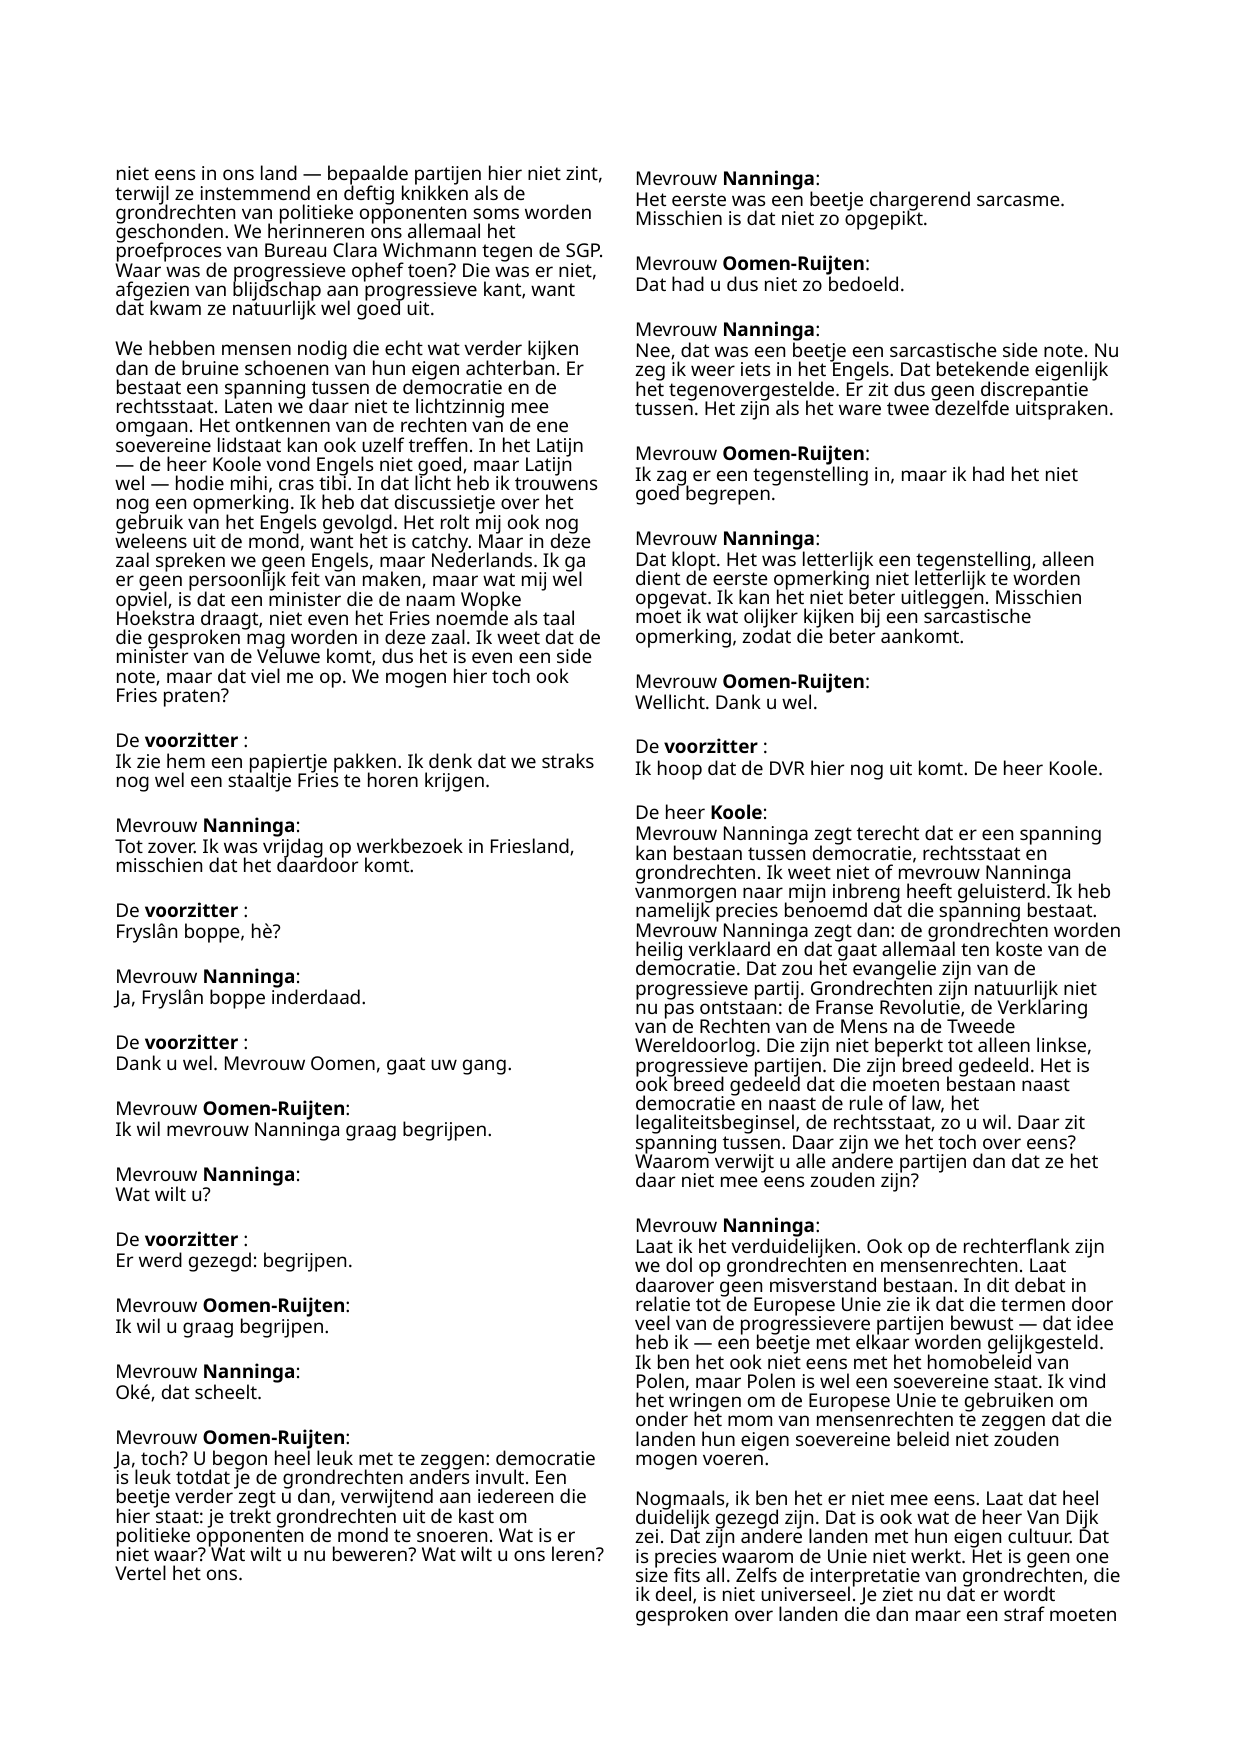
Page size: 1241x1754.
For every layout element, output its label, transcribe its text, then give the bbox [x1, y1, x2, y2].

text Nogmaals, ik ben het er niet mee eens. Laat dat heel duidelijk gezegd zijn. Dat is ook wat de heer Van Dijk zei. Dat zijn andere landen met hun eigen cultuur. Dat is precies waarom de Unie niet werkt. Het is geen one size fits all. Zelfs de interpretatie van grondrechten, die ik deel, is niet universeel. Je ziet nu dat er wordt gesproken over landen die dan maar een straf moeten [635, 1490, 1125, 1625]
text Mevrouw Nanninga zegt terecht dat er een spanning kan bestaan tussen democratie, rechtsstaat en grondrechten. Ik weet niet of mevrouw Nanninga vanmorgen naar mijn inbreng heeft geluisterd. Ik heb namelijk precies benoemd dat die spanning bestaat. Mevrouw Nanninga zegt dan: de grondrechten worden heilig verklaard en dat gaat allemaal ten koste van de democratie. Dat zou het evangelie zijn van de progressieve partij. Grondrechten zijn natuurlijk niet nu pas ontstaan: de Franse Revolutie, de Verklaring van de Rechten van de Mens na de Tweede Wereldoorlog. Die zijn niet beperkt tot alleen linkse, progressieve partijen. Die zijn breed gedeeld. Het is ook breed gedeeld dat die moeten bestaan naast democratie en naast de rule of law, het legaliteitsbeginsel, de rechtsstaat, zo u wil. Daar zit spanning tussen. Daar zijn we het toch over eens? Waarom verwijt u alle andere partijen dan dat ze het daar niet mee eens zouden zijn? [635, 825, 1125, 1191]
text Wat wilt u? [115, 1186, 605, 1206]
text Ik wil mevrouw Nanninga graag begrijpen. [115, 1121, 605, 1140]
text Mevrouw Nanninga: [635, 165, 1125, 191]
text Ik hoop dat de DVR hier nog uit komt. De heer Koole. [635, 759, 1125, 779]
text Laat ik het verduidelijken. Ook op de rechterflank zijn we dol op grondrechten en mensenrechten. Laat daarover geen misverstand bestaan. In dit debat in relatie tot de Europese Unie zie ik dat die termen door veel van de progressievere partijen bewust — dat idee heb ik — een beetje met elkaar worden gelijkgesteld. Ik ben het ook niet eens met het homobeleid van Polen, maar Polen is wel een soevereine staat. Ik vind het wringen om de Europese Unie te gebruiken om onder het mom van mensenrechten te zeggen dat die landen hun eigen soevereine beleid niet zouden mogen voeren. [635, 1238, 1125, 1469]
text Mevrouw Oomen-Ruijten: [635, 668, 1125, 694]
text Mevrouw Nanninga: [115, 963, 605, 989]
text De voorzitter : [115, 897, 605, 923]
text Ik wil u graag begrijpen. [115, 1318, 605, 1337]
text Mevrouw Nanninga: [115, 812, 605, 838]
text Mevrouw Oomen-Ruijten: [635, 250, 1125, 276]
text Ik zag er een tegenstelling in, maar ik had het niet goed begrepen. [635, 466, 1125, 504]
text Mevrouw Oomen-Ruijten: [115, 1095, 605, 1121]
text Mevrouw Nanninga: [115, 1161, 605, 1186]
text De heer Koole: [635, 799, 1125, 825]
text Mevrouw Oomen-Ruijten: [635, 440, 1125, 466]
text Dank u wel. Mevrouw Oomen, gaat uw gang. [115, 1055, 605, 1074]
text Ja, toch? U begon heel leuk met te zeggen: democratie is leuk totdat je de grondrechten anders invult. Een beetje verder zegt u dan, verwijtend aan iedereen die hier staat: je trekt grondrechten uit de kast om politieke opponenten de mond te snoeren. Wat is er niet waar? Wat wilt u nu beweren? Wat wilt u ons leren? Vertel het ons. [115, 1450, 605, 1585]
text Fryslân boppe, hè? [115, 923, 605, 942]
text We hebben mensen nodig die echt wat verder kijken dan de bruine schoenen van hun eigen achterban. Er bestaat een spanning tussen de democratie en de rechtsstaat. Laten we daar niet te lichtzinnig mee omgaan. Het ontkennen van de rechten van de ene soevereine lidstaat kan ook uzelf treffen. In het Latijn — de heer Koole vond Engels niet goed, maar Latijn wel — hodie mihi, cras tibi. In dat licht heb ik trouwens nog een opmerking. Ik heb dat discussietje over het gebruik van het Engels gevolgd. Het rolt mij ook nog weleens uit de mond, want het is catchy. Maar in deze zaal spreken we geen Engels, maar Nederlands. Ik ga er geen persoonlijk feit van maken, maar wat mij wel opviel, is dat een minister die de naam Wopke Hoekstra draagt, niet even het Fries noemde als taal die gesproken mag worden in deze zaal. Ik weet dat de minister van de Veluwe komt, dus het is even een side note, maar dat viel me op. We mogen hier toch ook Fries praten? [115, 340, 605, 706]
text Nee, dat was een beetje een sarcastische side note. Nu zeg ik weer iets in het Engels. Dat betekende eigenlijk het tegenovergestelde. Er zit dus geen discrepantie tussen. Het zijn als het ware twee dezelfde uitspraken. [635, 342, 1125, 419]
text niet eens in ons land — bepaalde partijen hier niet zint, terwijl ze instemmend en deftig knikken als de grondrechten van politieke opponenten soms worden geschonden. We herinneren ons allemaal het proefproces van Bureau Clara Wichmann tegen de SGP. Waar was de progressieve ophef toen? Die was er niet, afgezien van blijdschap aan progressieve kant, want dat kwam ze natuurlijk wel goed uit. [115, 165, 605, 319]
text De voorzitter : [635, 734, 1125, 759]
text Ik zie hem een papiertje pakken. Ik denk dat we straks nog wel een staaltje Fries te horen krijgen. [115, 753, 605, 791]
text Dat had u dus niet zo bedoeld. [635, 276, 1125, 295]
text Mevrouw Oomen-Ruijten: [115, 1292, 605, 1318]
text Mevrouw Nanninga: [635, 525, 1125, 551]
text Mevrouw Nanninga: [115, 1358, 605, 1384]
text Mevrouw Nanninga: [635, 1212, 1125, 1238]
text Mevrouw Oomen-Ruijten: [115, 1424, 605, 1450]
text Oké, dat scheelt. [115, 1384, 605, 1403]
text Ja, Fryslân boppe inderdaad. [115, 989, 605, 1008]
text Mevrouw Nanninga: [635, 316, 1125, 342]
text De voorzitter : [115, 727, 605, 753]
text Er werd gezegd: begrijpen. [115, 1252, 605, 1272]
text Tot zover. Ik was vrijdag op werkbezoek in Friesland, misschien dat het daardoor komt. [115, 838, 605, 877]
text De voorzitter : [115, 1227, 605, 1252]
text Dat klopt. Het was letterlijk een tegenstelling, alleen dient de eerste opmerking niet letterlijk te worden opgevat. Ik kan het niet beter uitleggen. Misschien moet ik wat olijker kijken bij een sarcastische opmerking, zodat die beter aankomt. [635, 551, 1125, 647]
text De voorzitter : [115, 1029, 605, 1055]
text Het eerste was een beetje chargerend sarcasme. Misschien is dat niet zo opgepikt. [635, 191, 1125, 229]
text Wellicht. Dank u wel. [635, 694, 1125, 713]
